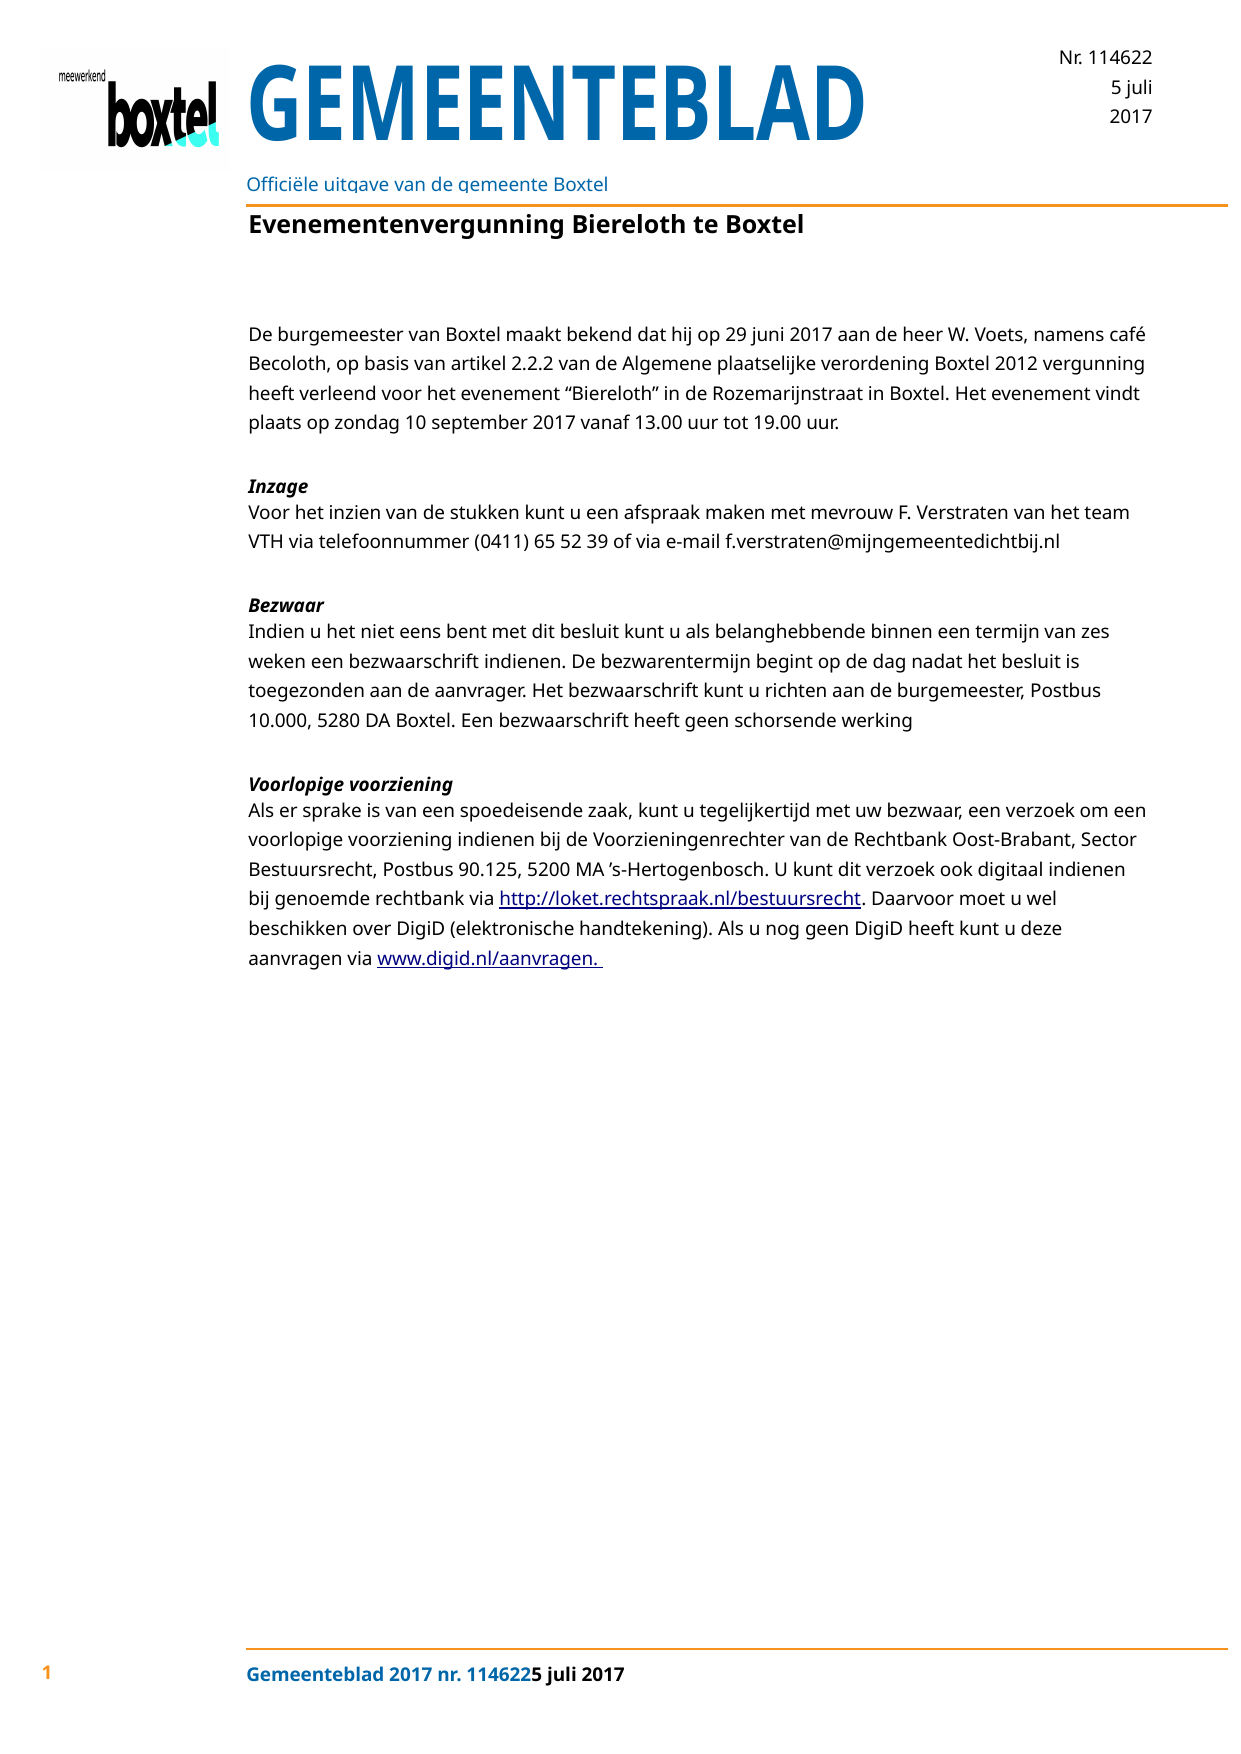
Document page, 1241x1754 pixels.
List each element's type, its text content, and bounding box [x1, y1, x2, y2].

text Bezwaar [248, 593, 1152, 618]
text Voor het inzien van de stukken kunt u een afspraak maken met mevrouw F. Verstraten van het team VTH via telefoonnummer (0411) 65 52 39 of via e-mail f.verstraten@mijngemeentedichtbij.nl [248, 499, 1152, 554]
text Evenementenvergunning Biereloth te Boxtel [248, 207, 1152, 241]
text Indien u het niet eens bent met dit besluit kunt u als belanghebbende binnen een termijn van zes weken een bezwaarschrift indienen. De bezwarentermijn begint op de dag nadat het besluit is toegezonden aan de aanvrager. Het bezwaarschrift kunt u richten aan de burgemeester, Postbus 10.000, 5280 DA Boxtel. Een bezwaarschrift heeft geen schorsende werking [248, 618, 1152, 733]
text Voorlopige voorziening [248, 771, 1152, 797]
text Inzage [248, 473, 1152, 499]
text Als er sprake is van een spoedeisende zaak, kunt u tegelijkertijd met uw bezwaar, een verzoek om een voorlopige voorziening indienen bij de Voorzieningenrechter van de Rechtbank Oost-Brabant, Sector Bestuursrecht, Postbus 90.125, 5200 MA ’s-Hertogenbosch. U kunt dit verzoek ook digitaal indienen bij genoemde rechtbank via http://loket.rechtspraak.nl/bestuursrecht. Daarvoor moet u wel beschikken over DigiD (elektronische handtekening). Als u nog geen DigiD heeft kunt u deze aanvragen via www.digid.nl/aanvragen. [248, 797, 1152, 971]
picture [41, 47, 231, 172]
text De burgemeester van Boxtel maakt bekend dat hij op 29 juni 2017 aan de heer W. Voets, namens café Becoloth, op basis van artikel 2.2.2 van de Algemene plaatselijke verordening Boxtel 2012 vergunning heeft verleend voor het evenement “Biereloth” in de Rozemarijnstraat in Boxtel. Het evenement vindt plaats op zondag 10 september 2017 vanaf 13.00 uur tot 19.00 uur. [248, 321, 1152, 435]
